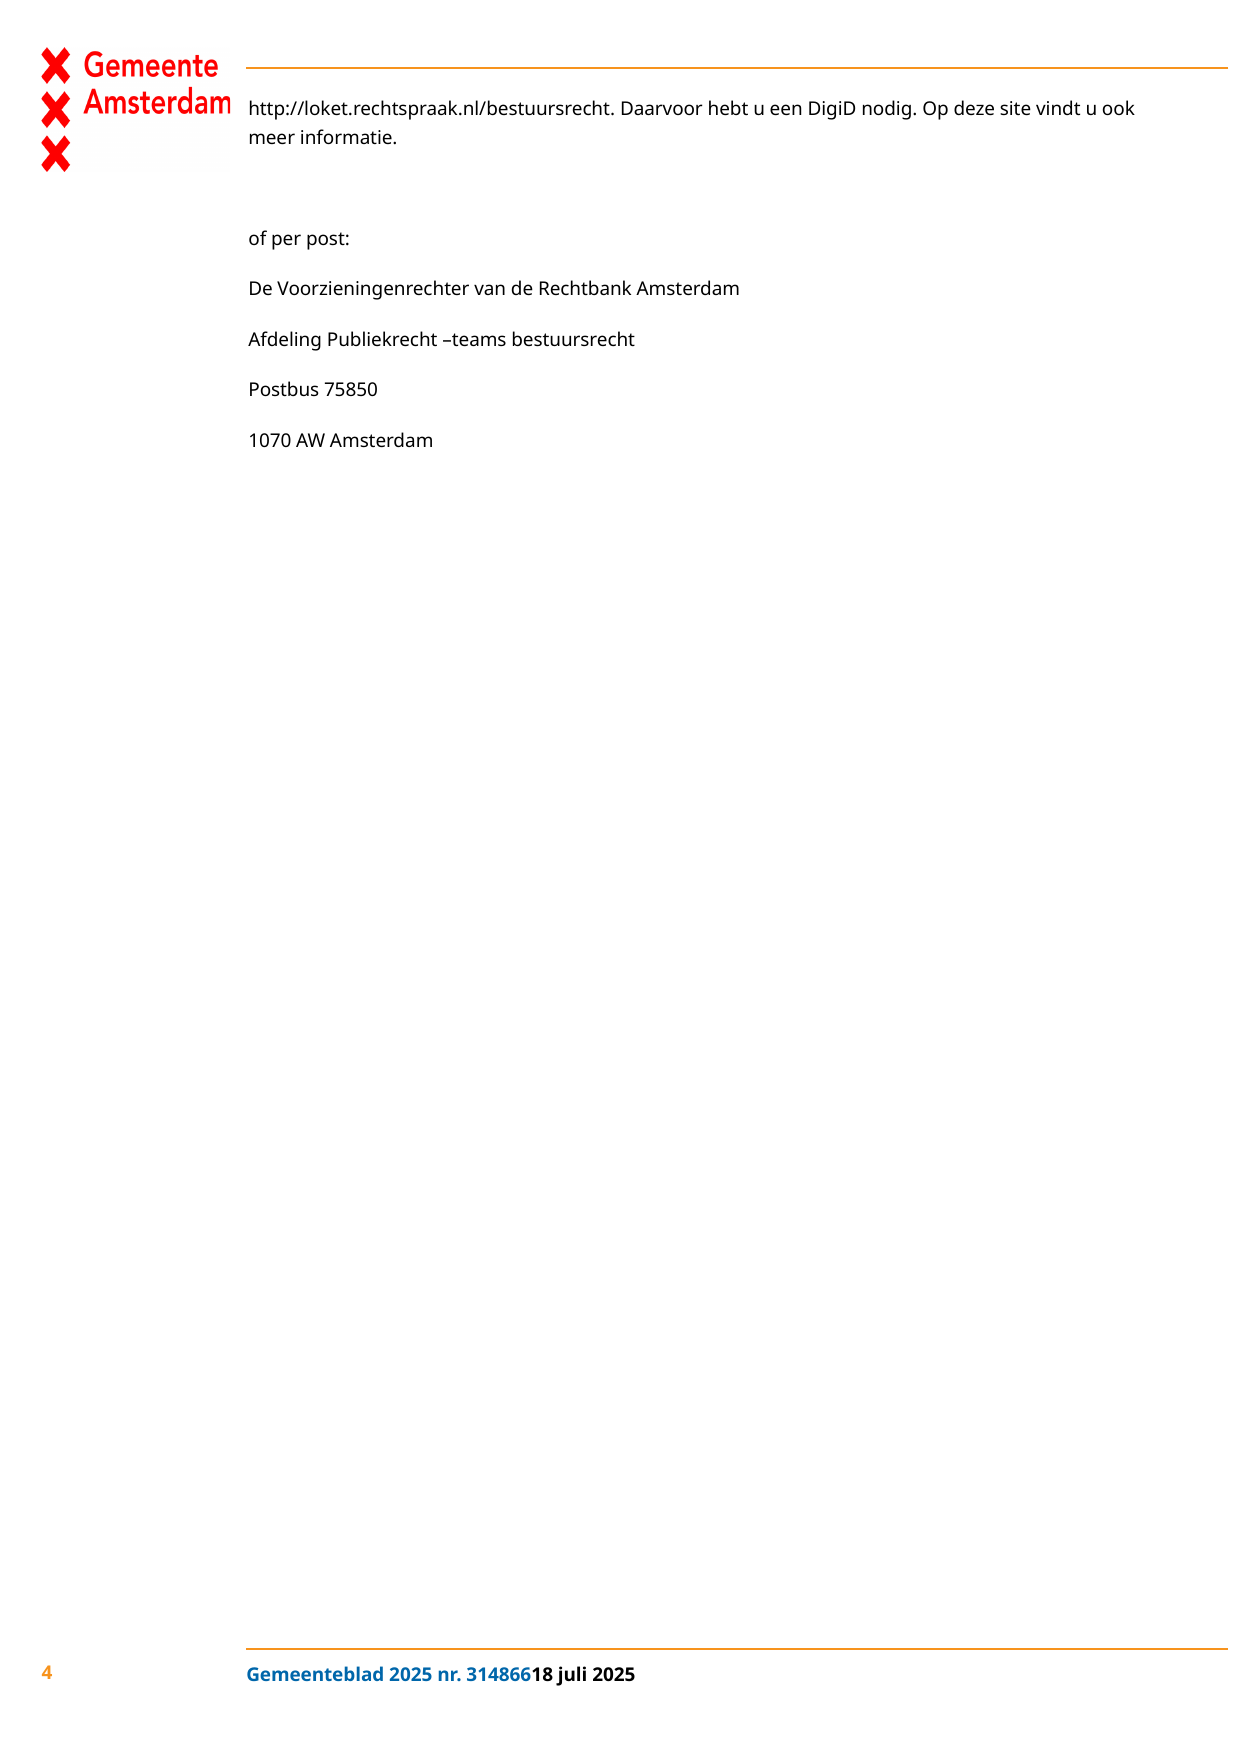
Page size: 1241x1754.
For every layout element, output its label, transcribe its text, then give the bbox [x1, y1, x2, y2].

text of per post: [248, 225, 1152, 251]
text Afdeling Publiekrecht –teams bestuursrecht [248, 326, 1152, 352]
text De Voorzieningenrechter van de Rechtbank Amsterdam [248, 276, 1152, 301]
text 1070 AW Amsterdam [248, 427, 1152, 453]
text Postbus 75850 [248, 376, 1152, 402]
text http://loket.rechtspraak.nl/bestuursrecht. Daarvoor hebt u een DigiD nodig. Op deze site vindt u ook meer informatie. [248, 95, 1152, 150]
picture [41, 47, 231, 172]
